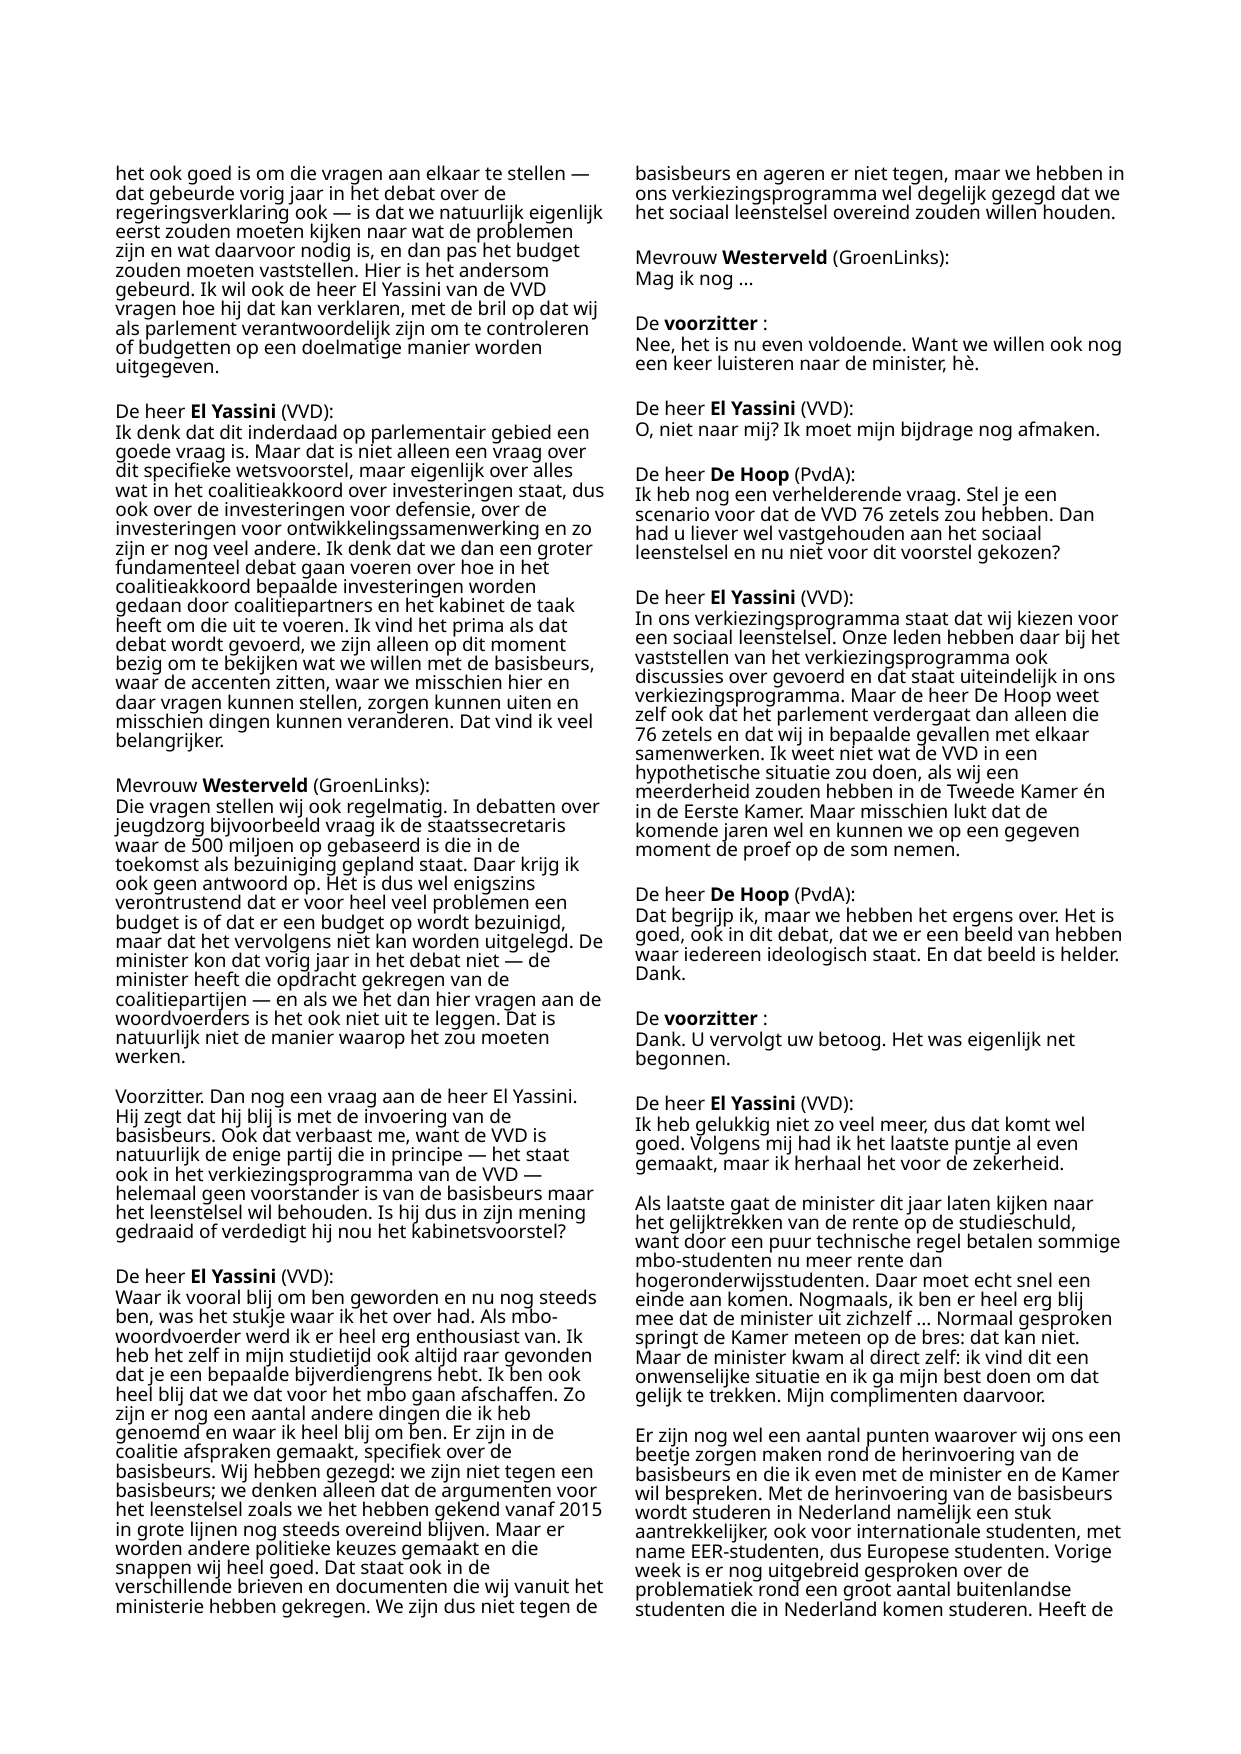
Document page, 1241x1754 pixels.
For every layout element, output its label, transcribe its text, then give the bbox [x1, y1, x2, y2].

text De voorzitter : [635, 310, 1125, 336]
text Ik denk dat dit inderdaad op parlementair gebied een goede vraag is. Maar dat is niet alleen een vraag over dit specifieke wetsvoorstel, maar eigenlijk over alles wat in het coalitieakkoord over investeringen staat, dus ook over de investeringen voor defensie, over de investeringen voor ontwikkelingssamenwerking en zo zijn er nog veel andere. Ik denk dat we dan een groter fundamenteel debat gaan voeren over hoe in het coalitieakkoord bepaalde investeringen worden gedaan door coalitiepartners en het kabinet de taak heeft om die uit te voeren. Ik vind het prima als dat debat wordt gevoerd, we zijn alleen op dit moment bezig om te bekijken wat we willen met de basisbeurs, waar de accenten zitten, waar we misschien hier en daar vragen kunnen stellen, zorgen kunnen uiten en misschien dingen kunnen veranderen. Dat vind ik veel belangrijker. [115, 424, 605, 751]
text Er zijn nog wel een aantal punten waarover wij ons een beetje zorgen maken rond de herinvoering van de basisbeurs en die ik even met de minister en de Kamer wil bespreken. Met de herinvoering van de basisbeurs wordt studeren in Nederland namelijk een stuk aantrekkelijker, ook voor internationale studenten, met name EER-studenten, dus Europese studenten. Vorige week is er nog uitgebreid gesproken over de problematiek rond een groot aantal buitenlandse studenten die in Nederland komen studeren. Heeft de [635, 1427, 1125, 1620]
text Ik heb gelukkig niet zo veel meer, dus dat komt wel goed. Volgens mij had ik het laatste puntje al even gemaakt, maar ik herhaal het voor de zekerheid. [635, 1116, 1125, 1174]
text Mag ik nog ... [635, 270, 1125, 289]
text Als laatste gaat de minister dit jaar laten kijken naar het gelijktrekken van de rente op de studieschuld, want door een puur technische regel betalen sommige mbo-studenten nu meer rente dan hogeronderwijsstudenten. Daar moet echt snel een einde aan komen. Nogmaals, ik ben er heel erg blij mee dat de minister uit zichzelf ... Normaal gesproken springt de Kamer meteen op de bres: dat kan niet. Maar de minister kwam al direct zelf: ik vind dit een onwenselijke situatie en ik ga mijn best doen om dat gelijk te trekken. Mijn complimenten daarvoor. [635, 1194, 1125, 1406]
text De heer El Yassini (VVD): [635, 584, 1125, 610]
text Dank. U vervolgt uw betoog. Het was eigenlijk net begonnen. [635, 1031, 1125, 1069]
text In ons verkiezingsprogramma staat dat wij kiezen voor een sociaal leenstelsel. Onze leden hebben daar bij het vaststellen van het verkiezingsprogramma ook discussies over gevoerd en dat staat uiteindelijk in ons verkiezingsprogramma. Maar de heer De Hoop weet zelf ook dat het parlement verdergaat dan alleen die 76 zetels en dat wij in bepaalde gevallen met elkaar samenwerken. Ik weet niet wat de VVD in een hypothetische situatie zou doen, als wij een meerderheid zouden hebben in de Tweede Kamer én in de Eerste Kamer. Maar misschien lukt dat de komende jaren wel en kunnen we op een gegeven moment de proef op de som nemen. [635, 610, 1125, 861]
text het ook goed is om die vragen aan elkaar te stellen — dat gebeurde vorig jaar in het debat over de regeringsverklaring ook — is dat we natuurlijk eigenlijk eerst zouden moeten kijken naar wat de problemen zijn en wat daarvoor nodig is, en dan pas het budget zouden moeten vaststellen. Hier is het andersom gebeurd. Ik wil ook de heer El Yassini van de VVD vragen hoe hij dat kan verklaren, met de bril op dat wij als parlement verantwoordelijk zijn om te controleren of budgetten op een doelmatige manier worden uitgegeven. [115, 165, 605, 377]
text Waar ik vooral blij om ben geworden en nu nog steeds ben, was het stukje waar ik het over had. Als mbo-woordvoerder werd ik er heel erg enthousiast van. Ik heb het zelf in mijn studietijd ook altijd raar gevonden dat je een bepaalde bijverdiengrens hebt. Ik ben ook heel blij dat we dat voor het mbo gaan afschaffen. Zo zijn er nog een aantal andere dingen die ik heb genoemd en waar ik heel blij om ben. Er zijn in de coalitie afspraken gemaakt, specifiek over de basisbeurs. Wij hebben gezegd: we zijn niet tegen een basisbeurs; we denken alleen dat de argumenten voor het leenstelsel zoals we het hebben gekend vanaf 2015 in grote lijnen nog steeds overeind blijven. Maar er worden andere politieke keuzes gemaakt en die snappen wij heel goed. Dat staat ook in de verschillende brieven en documenten die wij vanuit het ministerie hebben gekregen. We zijn dus niet tegen de [115, 1289, 605, 1617]
text De heer El Yassini (VVD): [635, 1090, 1125, 1116]
text Die vragen stellen wij ook regelmatig. In debatten over jeugdzorg bijvoorbeeld vraag ik de staatssecretaris waar de 500 miljoen op gebaseerd is die in de toekomst als bezuiniging gepland staat. Daar krijg ik ook geen antwoord op. Het is dus wel enigszins verontrustend dat er voor heel veel problemen een budget is of dat er een budget op wordt bezuinigd, maar dat het vervolgens niet kan worden uitgelegd. De minister kon dat vorig jaar in het debat niet — de minister heeft die opdracht gekregen van de coalitiepartijen — en als we het dan hier vragen aan de woordvoerders is het ook niet uit te leggen. Dat is natuurlijk niet de manier waarop het zou moeten werken. [115, 798, 605, 1068]
text Mevrouw Westerveld (GroenLinks): [115, 772, 605, 798]
text De voorzitter : [635, 1005, 1125, 1031]
text Voorzitter. Dan nog een vraag aan de heer El Yassini. Hij zegt dat hij blij is met de invoering van de basisbeurs. Ook dat verbaast me, want de VVD is natuurlijk de enige partij die in principe — het staat ook in het verkiezingsprogramma van de VVD — helemaal geen voorstander is van de basisbeurs maar het leenstelsel wil behouden. Is hij dus in zijn mening gedraaid of verdedigt hij nou het kabinetsvoorstel? [115, 1088, 605, 1243]
text De heer De Hoop (PvdA): [635, 881, 1125, 907]
text basisbeurs en ageren er niet tegen, maar we hebben in ons verkiezingsprogramma wel degelijk gezegd dat we het sociaal leenstelsel overeind zouden willen houden. [635, 165, 1125, 223]
text De heer De Hoop (PvdA): [635, 461, 1125, 486]
text Nee, het is nu even voldoende. Want we willen ook nog een keer luisteren naar de minister, hè. [635, 336, 1125, 374]
text De heer El Yassini (VVD): [635, 395, 1125, 421]
text Ik heb nog een verhelderende vraag. Stel je een scenario voor dat de VVD 76 zetels zou hebben. Dan had u liever wel vastgehouden aan het sociaal leenstelsel en nu niet voor dit voorstel gekozen? [635, 486, 1125, 563]
text O, niet naar mij? Ik moet mijn bijdrage nog afmaken. [635, 421, 1125, 440]
text Mevrouw Westerveld (GroenLinks): [635, 244, 1125, 270]
text De heer El Yassini (VVD): [115, 398, 605, 424]
text Dat begrijp ik, maar we hebben het ergens over. Het is goed, ook in dit debat, dat we er een beeld van hebben waar iedereen ideologisch staat. En dat beeld is helder. Dank. [635, 907, 1125, 984]
text De heer El Yassini (VVD): [115, 1263, 605, 1289]
